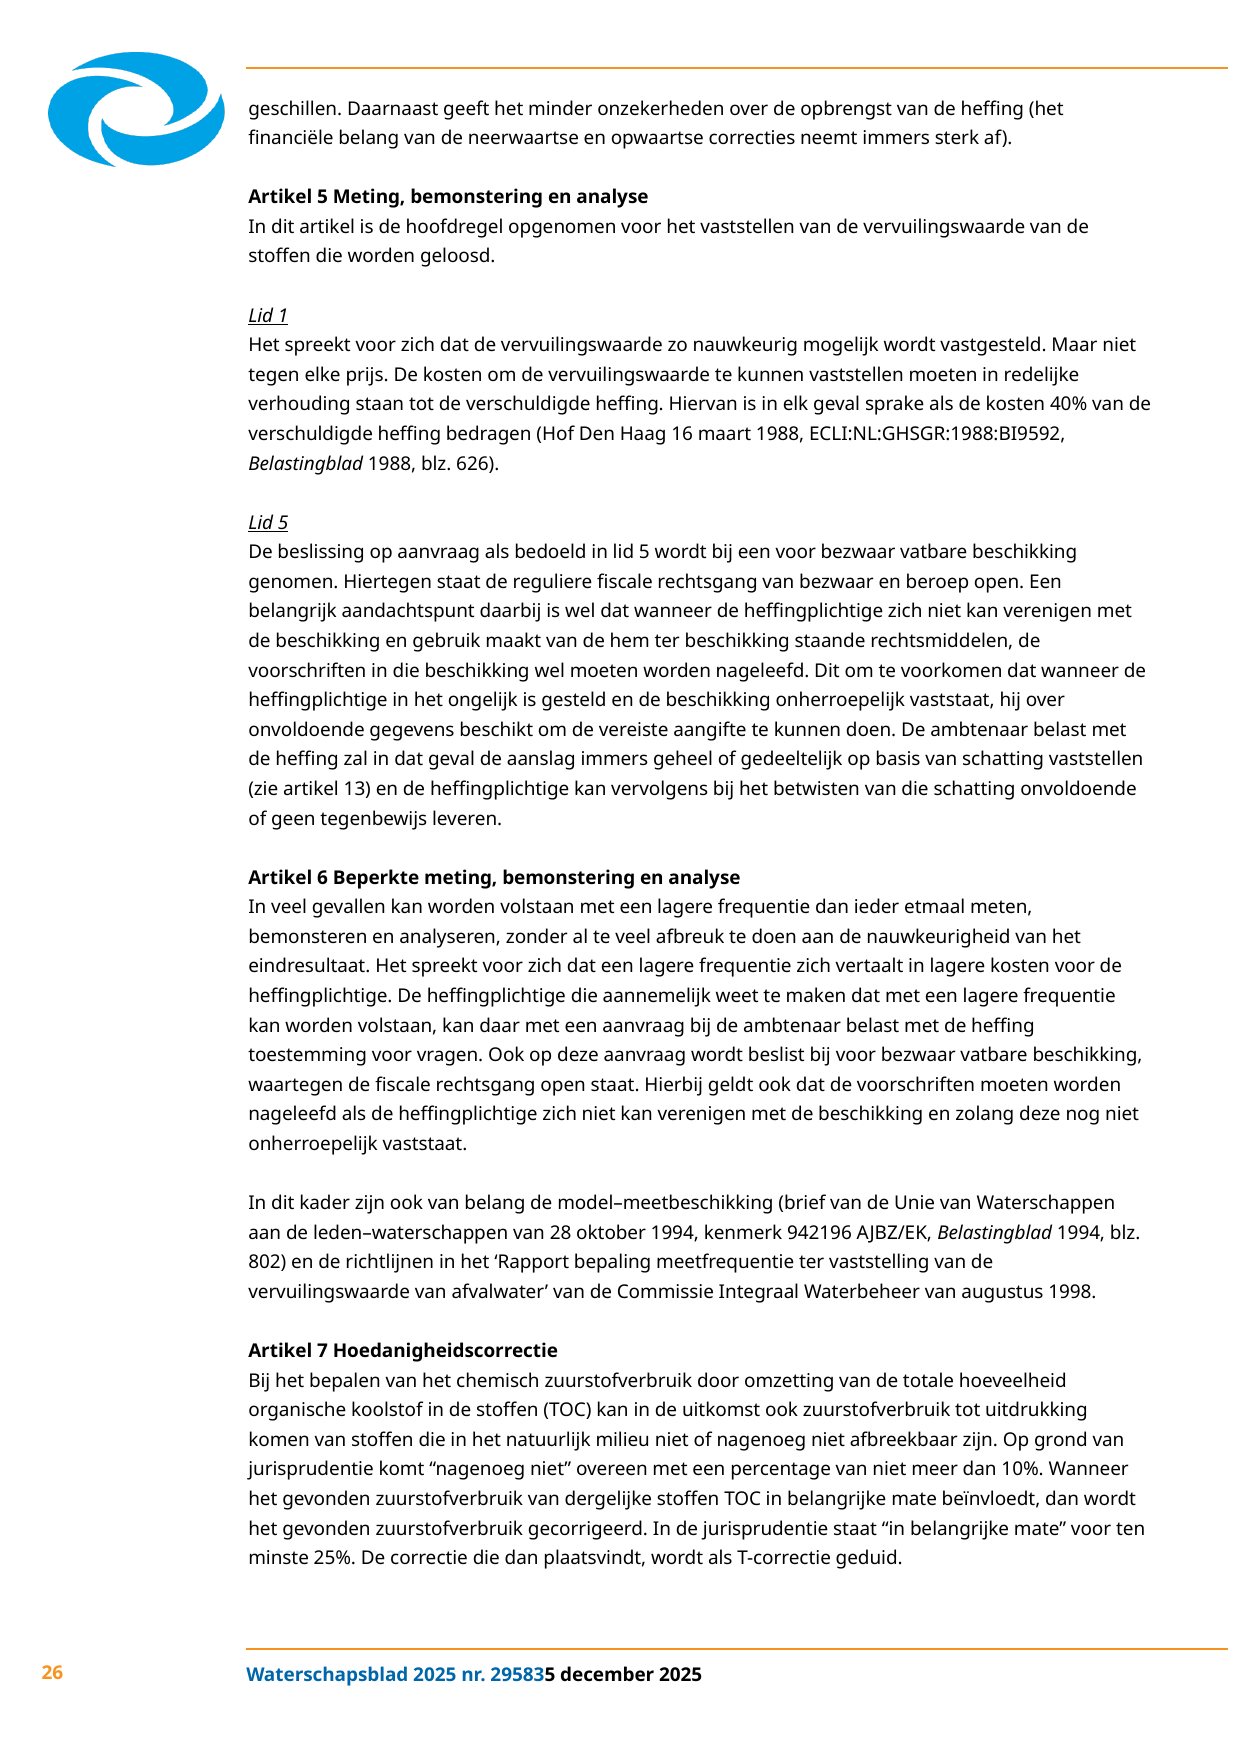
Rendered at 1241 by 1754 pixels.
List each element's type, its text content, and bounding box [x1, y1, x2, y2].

text Artikel 5 Meting, bemonstering en analyse [248, 183, 1152, 209]
text geschillen. Daarnaast geeft het minder onzekerheden over de opbrengst van de heffing (het financiële belang van de neerwaartse en opwaartse correcties neemt immers sterk af). [248, 95, 1152, 150]
text Lid 5 [248, 509, 1152, 535]
text In veel gevallen kan worden volstaan met een lagere frequentie dan ieder etmaal meten, bemonsteren en analyseren, zonder al te veel afbreuk te doen aan de nauwkeurigheid van het eindresultaat. Het spreekt voor zich dat een lagere frequentie zich vertaalt in lagere kosten voor de heffingplichtige. De heffingplichtige die aannemelijk weet te maken dat met een lagere frequentie kan worden volstaan, kan daar met een aanvraag bij de ambtenaar belast met de heffing toestemming voor vragen. Ook op deze aanvraag wordt beslist bij voor bezwaar vatbare beschikking, waartegen de fiscale rechtsgang open staat. Hierbij geldt ook dat de voorschriften moeten worden nageleefd als de heffingplichtige zich niet kan verenigen met de beschikking en zolang deze nog niet onherroepelijk vaststaat. [248, 893, 1152, 1156]
text In dit artikel is de hoofdregel opgenomen voor het vaststellen van de vervuilingswaarde van de stoffen die worden geloosd. [248, 213, 1152, 268]
text In dit kader zijn ook van belang de model–meetbeschikking (brief van de Unie van Waterschappen aan de leden–waterschappen van 28 oktober 1994, kenmerk 942196 AJBZ/EK, Belastingblad 1994, blz. 802) en de richtlijnen in het ‘Rapport bepaling meetfrequentie ter vaststelling van de vervuilingswaarde van afvalwater’ van de Commissie Integraal Waterbeheer van augustus 1998. [248, 1189, 1152, 1304]
text Het spreekt voor zich dat de vervuilingswaarde zo nauwkeurig mogelijk wordt vastgesteld. Maar niet tegen elke prijs. De kosten om de vervuilingswaarde te kunnen vaststellen moeten in redelijke verhouding staan tot de verschuldigde heffing. Hiervan is in elk geval sprake als de kosten 40% van de verschuldigde heffing bedragen (Hof Den Haag 16 maart 1988, ECLI:NL:GHSGR:1988:BI9592, Belastingblad 1988, blz. 626). [248, 331, 1152, 476]
text Bij het bepalen van het chemisch zuurstofverbruik door omzetting van de totale hoeveelheid organische koolstof in de stoffen (TOC) kan in de uitkomst ook zuurstofverbruik tot uitdrukking komen van stoffen die in het natuurlijk milieu niet of nagenoeg niet afbreekbaar zijn. Op grond van jurisprudentie komt “nagenoeg niet” overeen met een percentage van niet meer dan 10%. Wanneer het gevonden zuurstofverbruik van dergelijke stoffen TOC in belangrijke mate beïnvloedt, dan wordt het gevonden zuurstofverbruik gecorrigeerd. In de jurisprudentie staat “in belangrijke mate” voor ten minste 25%. De correctie die dan plaatsvindt, wordt als T-correctie geduid. [248, 1367, 1152, 1570]
text Artikel 6 Beperkte meting, bemonstering en analyse [248, 864, 1152, 890]
text Artikel 7 Hoedanigheidscorrectie [248, 1337, 1152, 1363]
text Lid 1 [248, 302, 1152, 328]
text De beslissing op aanvraag als bedoeld in lid 5 wordt bij een voor bezwaar vatbare beschikking genomen. Hiertegen staat de reguliere fiscale rechtsgang van bezwaar en beroep open. Een belangrijk aandachtspunt daarbij is wel dat wanneer de heffingplichtige zich niet kan verenigen met de beschikking en gebruik maakt van de hem ter beschikking staande rechtsmiddelen, de voorschriften in die beschikking wel moeten worden nageleefd. Dit om te voorkomen dat wanneer de heffingplichtige in het ongelijk is gesteld en de beschikking onherroepelijk vaststaat, hij over onvoldoende gegevens beschikt om de vereiste aangifte te kunnen doen. De ambtenaar belast met de heffing zal in dat geval de aanslag immers geheel of gedeeltelijk op basis van schatting vaststellen (zie artikel 13) en de heffingplichtige kan vervolgens bij het betwisten van die schatting onvoldoende of geen tegenbewijs leveren. [248, 538, 1152, 831]
picture [41, 47, 231, 172]
